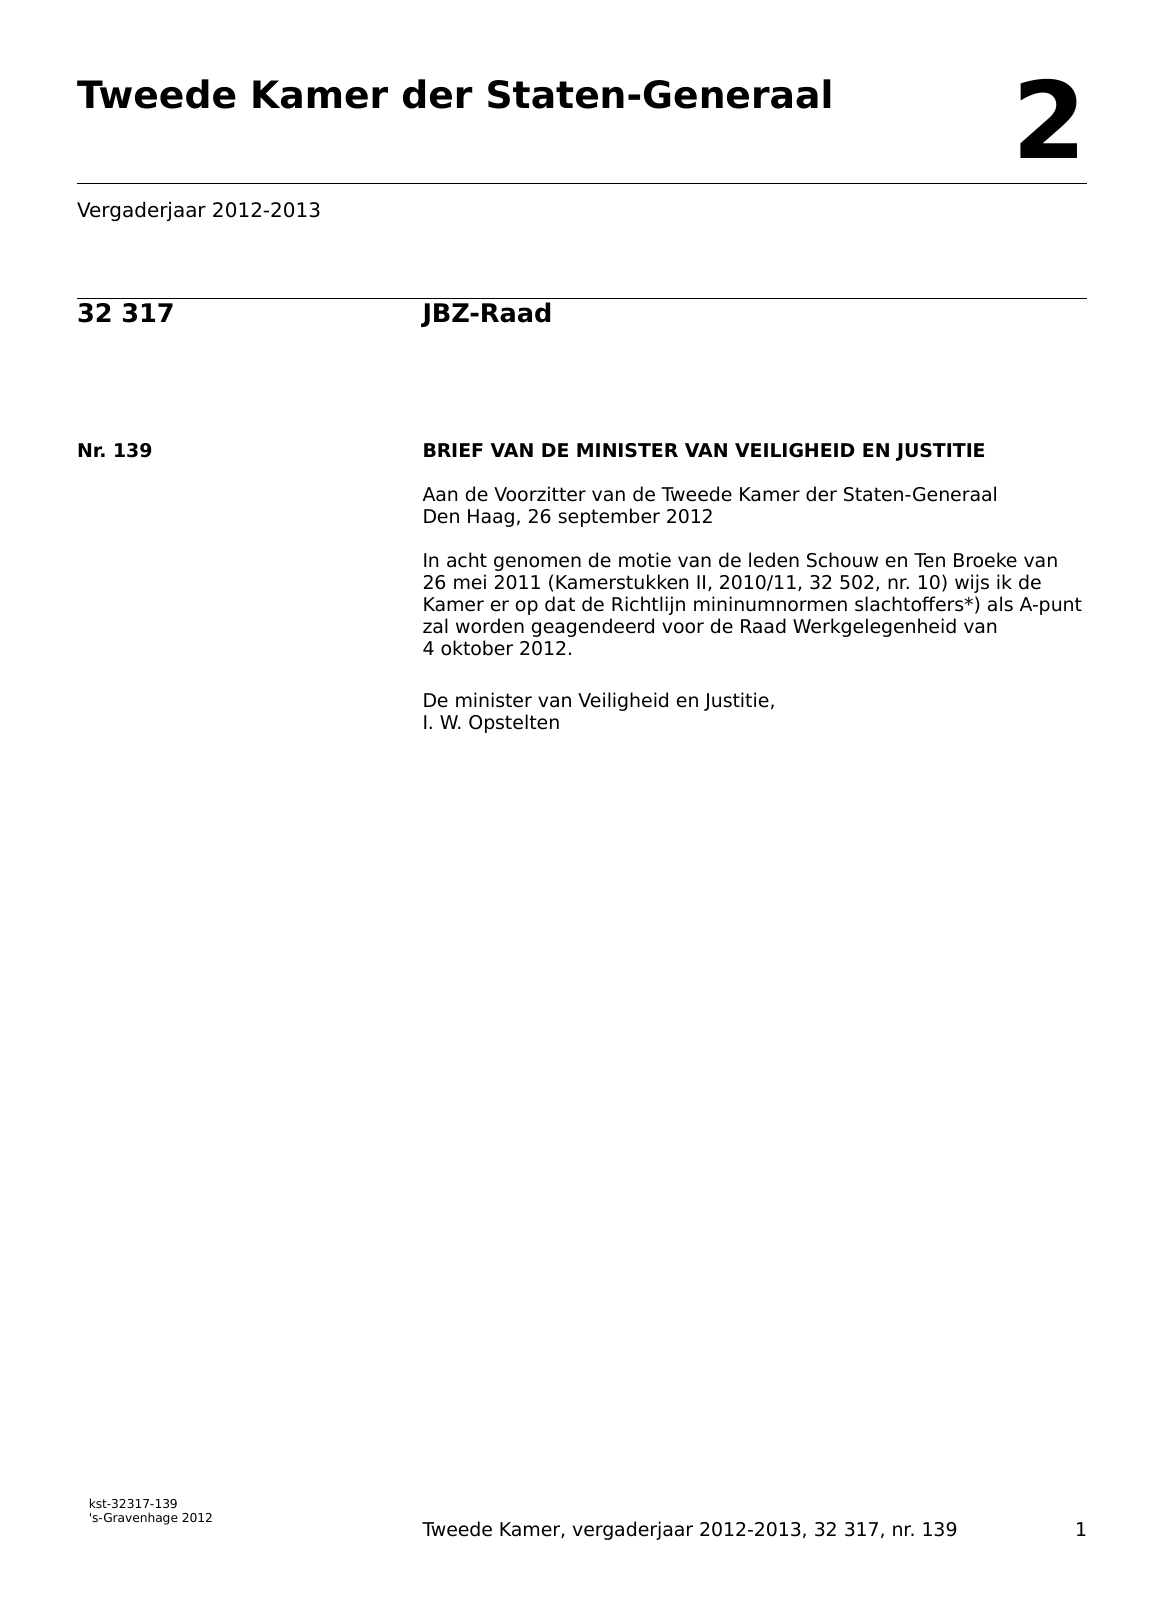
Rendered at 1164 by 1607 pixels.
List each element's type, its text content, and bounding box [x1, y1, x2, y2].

text De minister van Veiligheid en Justitie, I. W. Opstelten [422, 690, 1087, 734]
subtitle 32 317 JBZ-Raad [77, 299, 1087, 329]
text Aan de Voorzitter van de Tweede Kamer der Staten-Generaal [422, 484, 1087, 506]
text kst-32317-139 [88, 1497, 323, 1511]
subtitle Nr. 139 BRIEF VAN DE MINISTER VAN VEILIGHEID EN JUSTITIE [77, 440, 1087, 462]
text 's-Gravenhage 2012 [88, 1511, 323, 1525]
table_cell Vergaderjaar 2012-2013 [77, 184, 1087, 298]
table_header 2 [886, 59, 1087, 183]
table_header Tweede Kamer der Staten-Generaal [77, 59, 886, 183]
text Den Haag, 26 september 2012 [422, 506, 1087, 528]
text In acht genomen de motie van de leden Schouw en Ten Broeke van 26 mei 2011 (Kamerstukken II, 2010/11, 32 502, nr. 10) wijs ik de Kamer er op dat de Richtlijn mininumnormen slachtoffers*) als A-punt zal worden geagendeerd voor de Raad Werkgelegenheid van 4 oktober 2012. [422, 550, 1087, 660]
